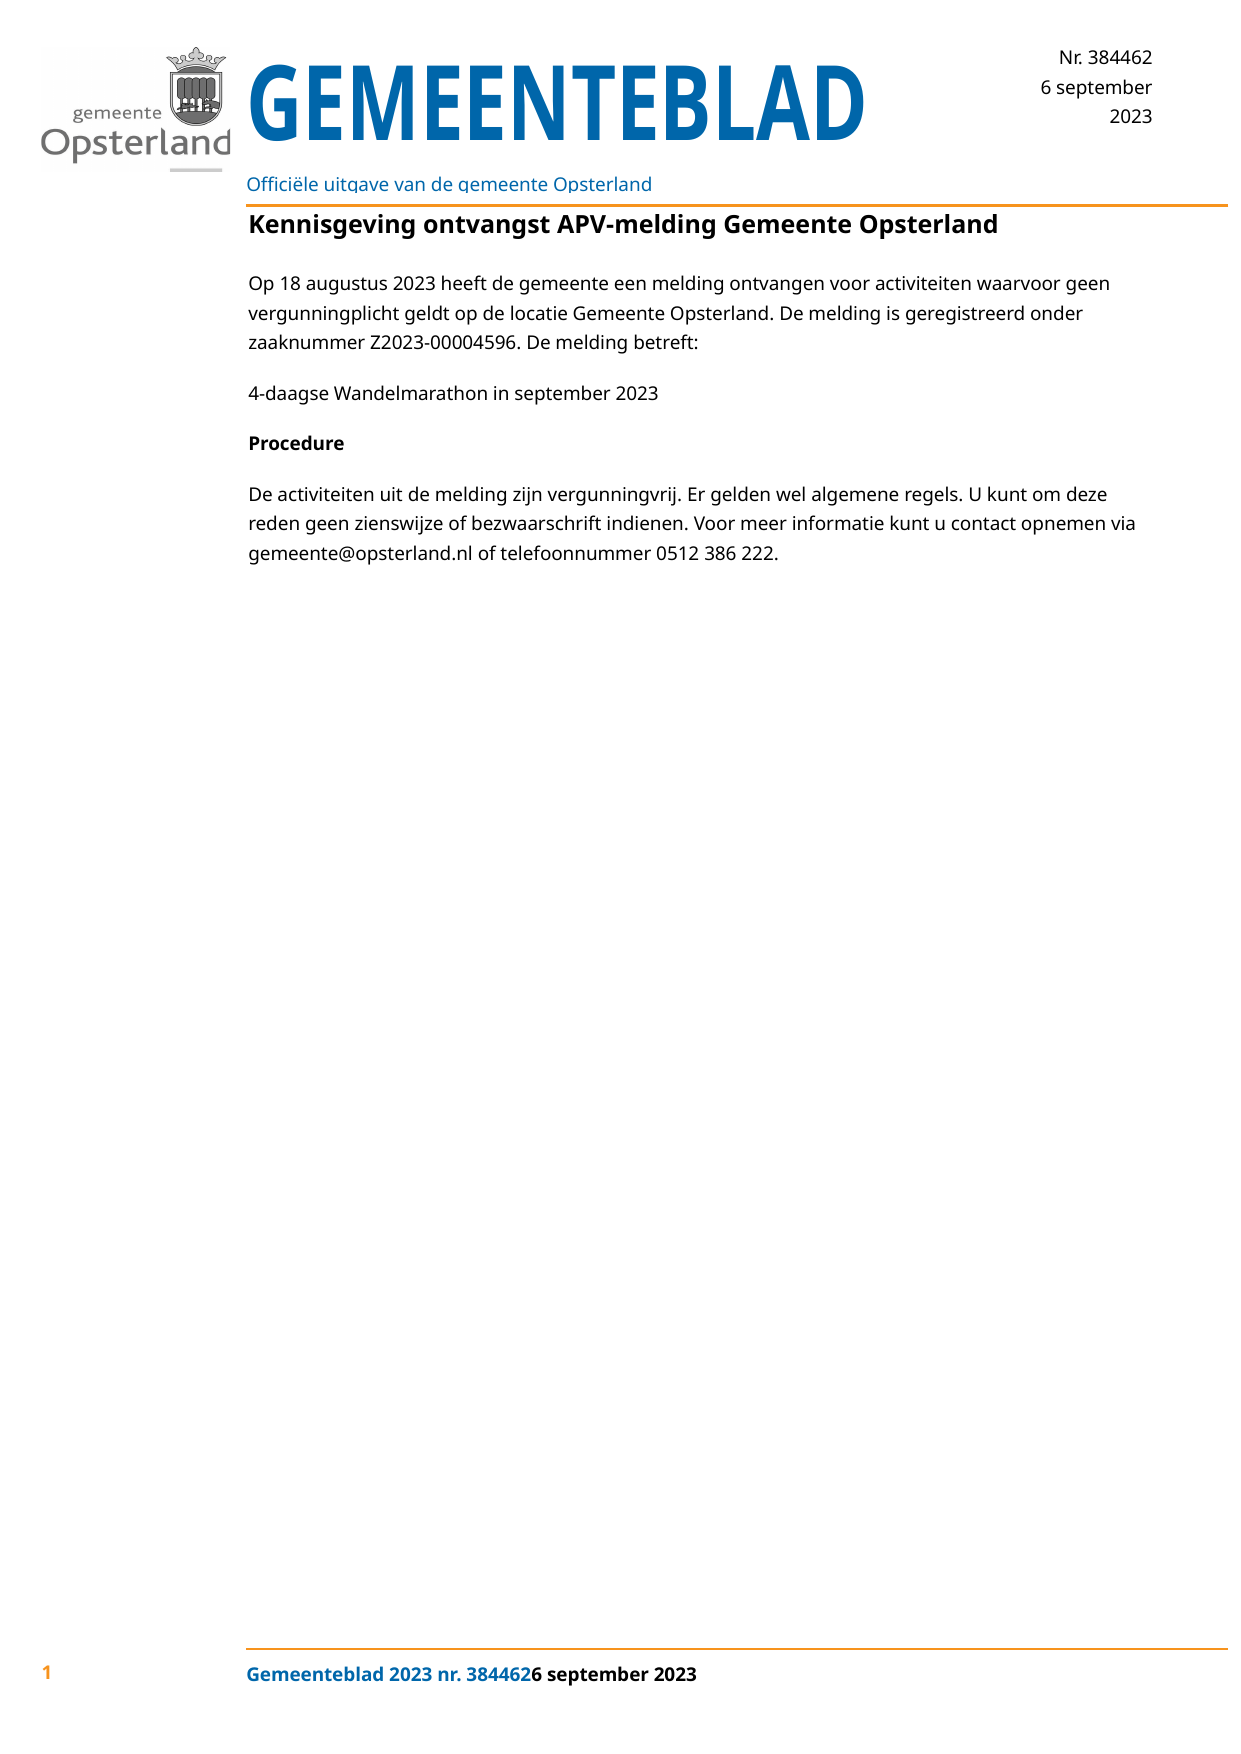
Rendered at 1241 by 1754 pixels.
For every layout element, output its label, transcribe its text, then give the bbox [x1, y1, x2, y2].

text Op 18 augustus 2023 heeft de gemeente een melding ontvangen voor activiteiten waarvoor geen vergunningplicht geldt op de locatie Gemeente Opsterland. De melding is geregistreerd onder zaaknummer Z2023-00004596. De melding betreft: [248, 270, 1152, 355]
text Procedure [248, 430, 1152, 456]
text De activiteiten uit de melding zijn vergunningvrij. Er gelden wel algemene regels. U kunt om deze reden geen zienswijze of bezwaarschrift indienen. Voor meer informatie kunt u contact opnemen via gemeente@opsterland.nl of telefoonnummer 0512 386 222. [248, 481, 1152, 566]
text Kennisgeving ontvangst APV-melding Gemeente Opsterland [248, 207, 1152, 241]
text 4-daagse Wandelmarathon in september 2023 [248, 380, 1152, 406]
picture [41, 47, 231, 172]
